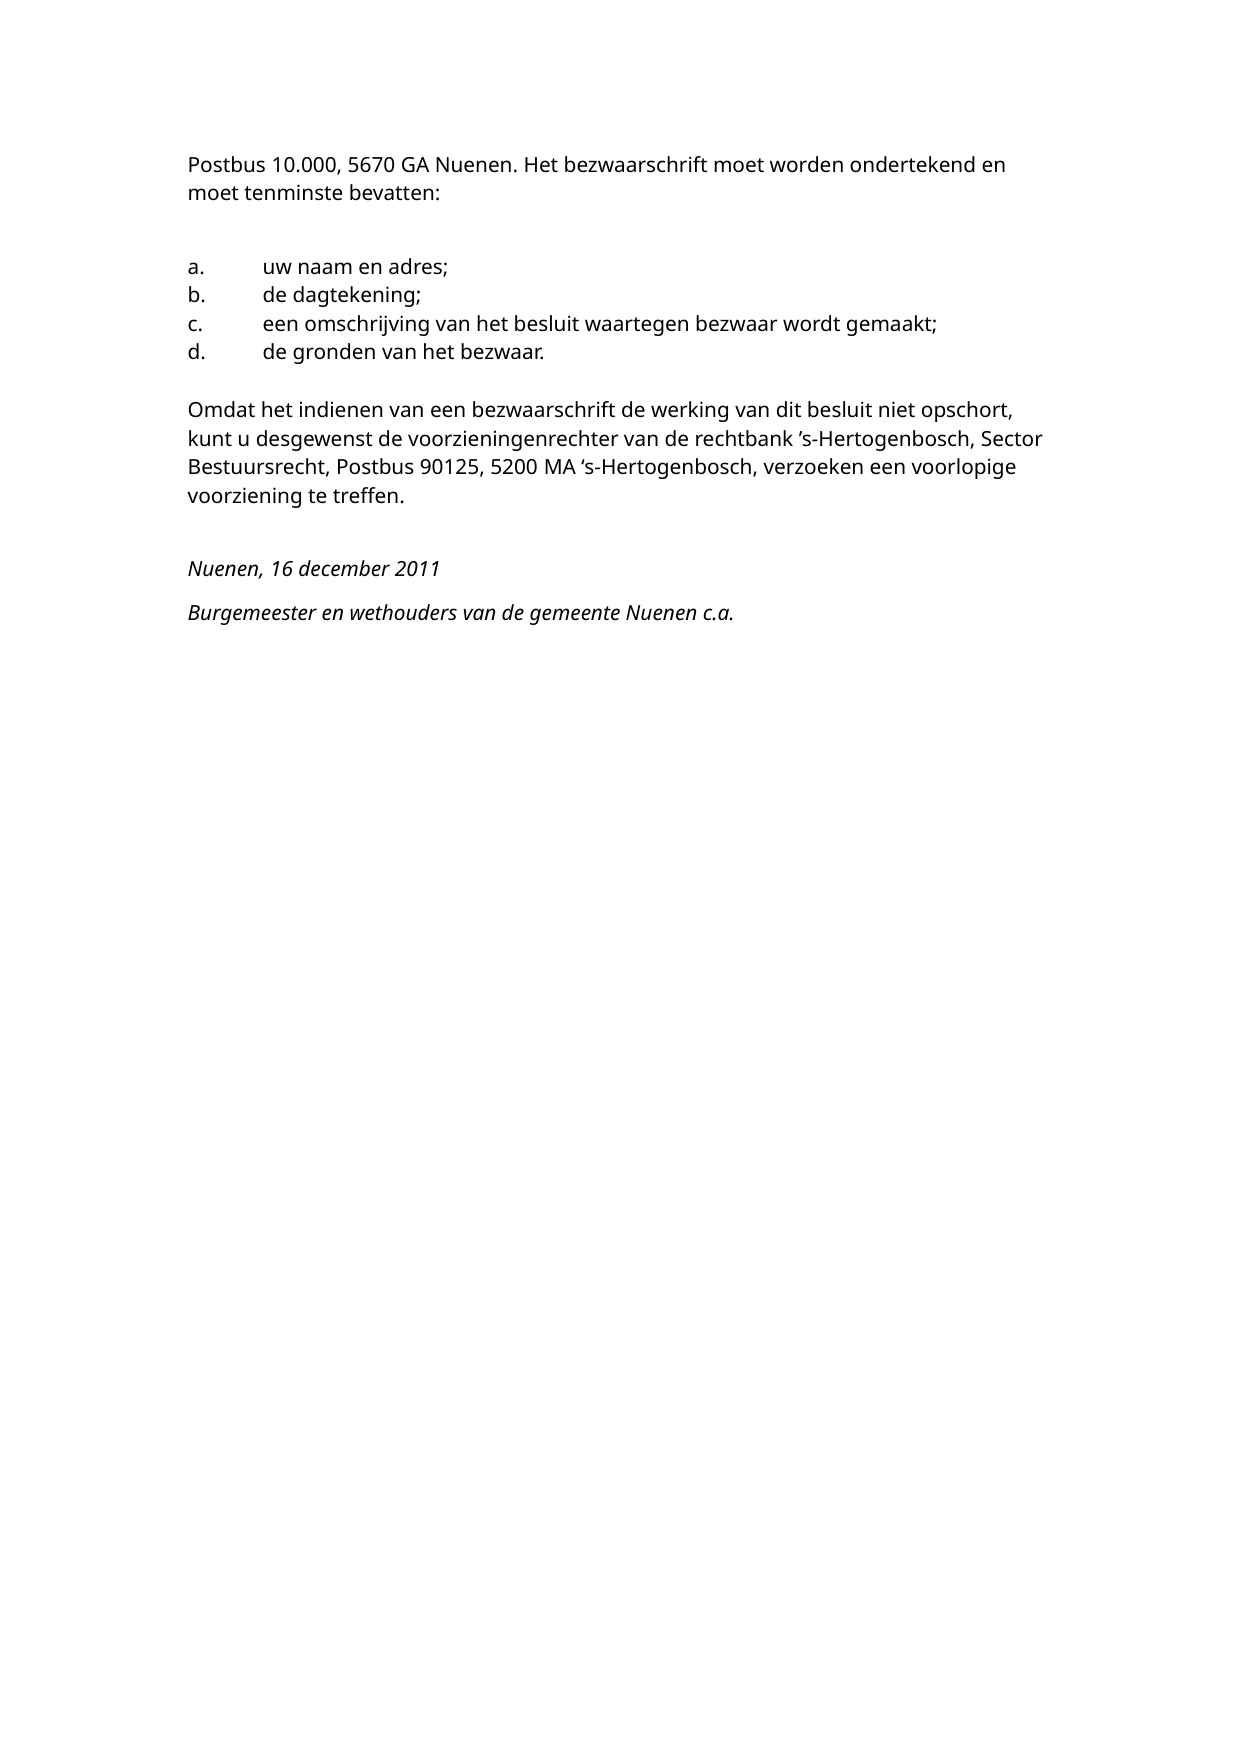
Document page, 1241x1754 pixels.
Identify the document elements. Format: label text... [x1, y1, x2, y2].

text Nuenen, 16 december 2011 [187, 554, 1053, 583]
list een omschrijving van het besluit waartegen bezwaar wordt gemaakt; [187, 309, 1053, 337]
text Omdat het indienen van een bezwaarschrift de werking van dit besluit niet opschort, kunt u desgewenst de voorzieningenrechter van de rechtbank ’s-Hertogenbosch, Sector Bestuursrecht, Postbus 90125, 5200 MA ‘s-Hertogenbosch, verzoeken een voorlopige voorziening te treffen. [187, 396, 1053, 509]
text Burgemeester en wethouders van de gemeente Nuenen c.a. [187, 598, 1053, 626]
list de gronden van het bezwaar. [187, 337, 1053, 366]
list de dagtekening; [187, 280, 1053, 309]
text Postbus 10.000, 5670 GA Nuenen. Het bezwaarschrift moet worden ondertekend en moet tenminste bevatten: [187, 150, 1053, 207]
list uw naam en adres; [187, 252, 1053, 280]
